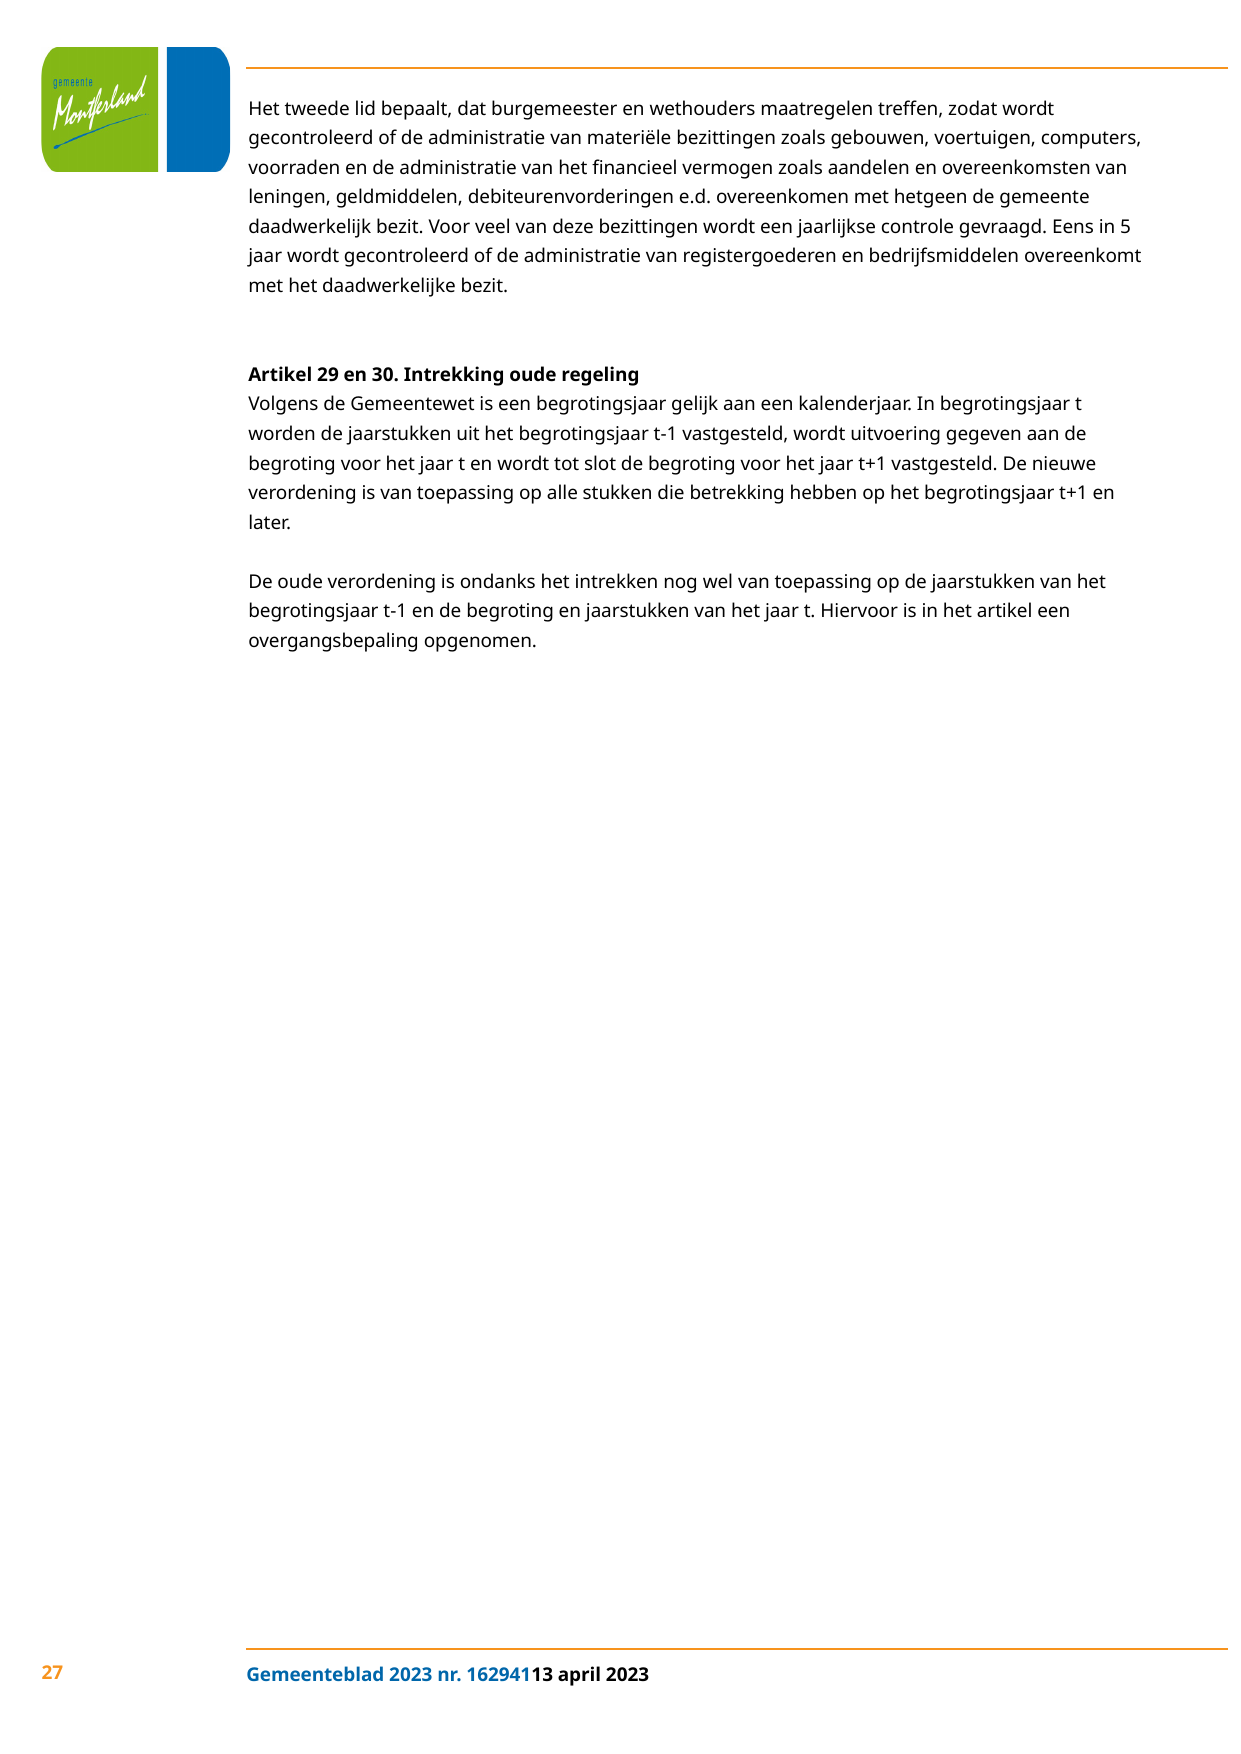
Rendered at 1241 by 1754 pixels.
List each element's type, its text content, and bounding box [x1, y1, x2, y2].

text Het tweede lid bepaalt, dat burgemeester en wethouders maatregelen treffen, zodat wordt gecontroleerd of de administratie van materiële bezittingen zoals gebouwen, voertuigen, computers, voorraden en de administratie van het financieel vermogen zoals aandelen en overeenkomsten van leningen, geldmiddelen, debiteurenvorderingen e.d. overeenkomen met hetgeen de gemeente daadwerkelijk bezit. Voor veel van deze bezittingen wordt een jaarlijkse controle gevraagd. Eens in 5 jaar wordt gecontroleerd of de administratie van registergoederen en bedrijfsmiddelen overeenkomt met het daadwerkelijke bezit. [248, 95, 1152, 298]
text De oude verordening is ondanks het intrekken nog wel van toepassing op de jaarstukken van het begrotingsjaar t-1 en de begroting en jaarstukken van het jaar t. Hiervoor is in het artikel een overgangsbepaling opgenomen. [248, 568, 1152, 653]
text Volgens de Gemeentewet is een begrotingsjaar gelijk aan een kalenderjaar. In begrotingsjaar t worden de jaarstukken uit het begrotingsjaar t-1 vastgesteld, wordt uitvoering gegeven aan de begroting voor het jaar t en wordt tot slot de begroting voor het jaar t+1 vastgesteld. De nieuwe verordening is van toepassing op alle stukken die betrekking hebben op het begrotingsjaar t+1 en later. [248, 391, 1152, 535]
text Artikel 29 en 30. Intrekking oude regeling [248, 361, 1152, 387]
picture [41, 47, 231, 172]
